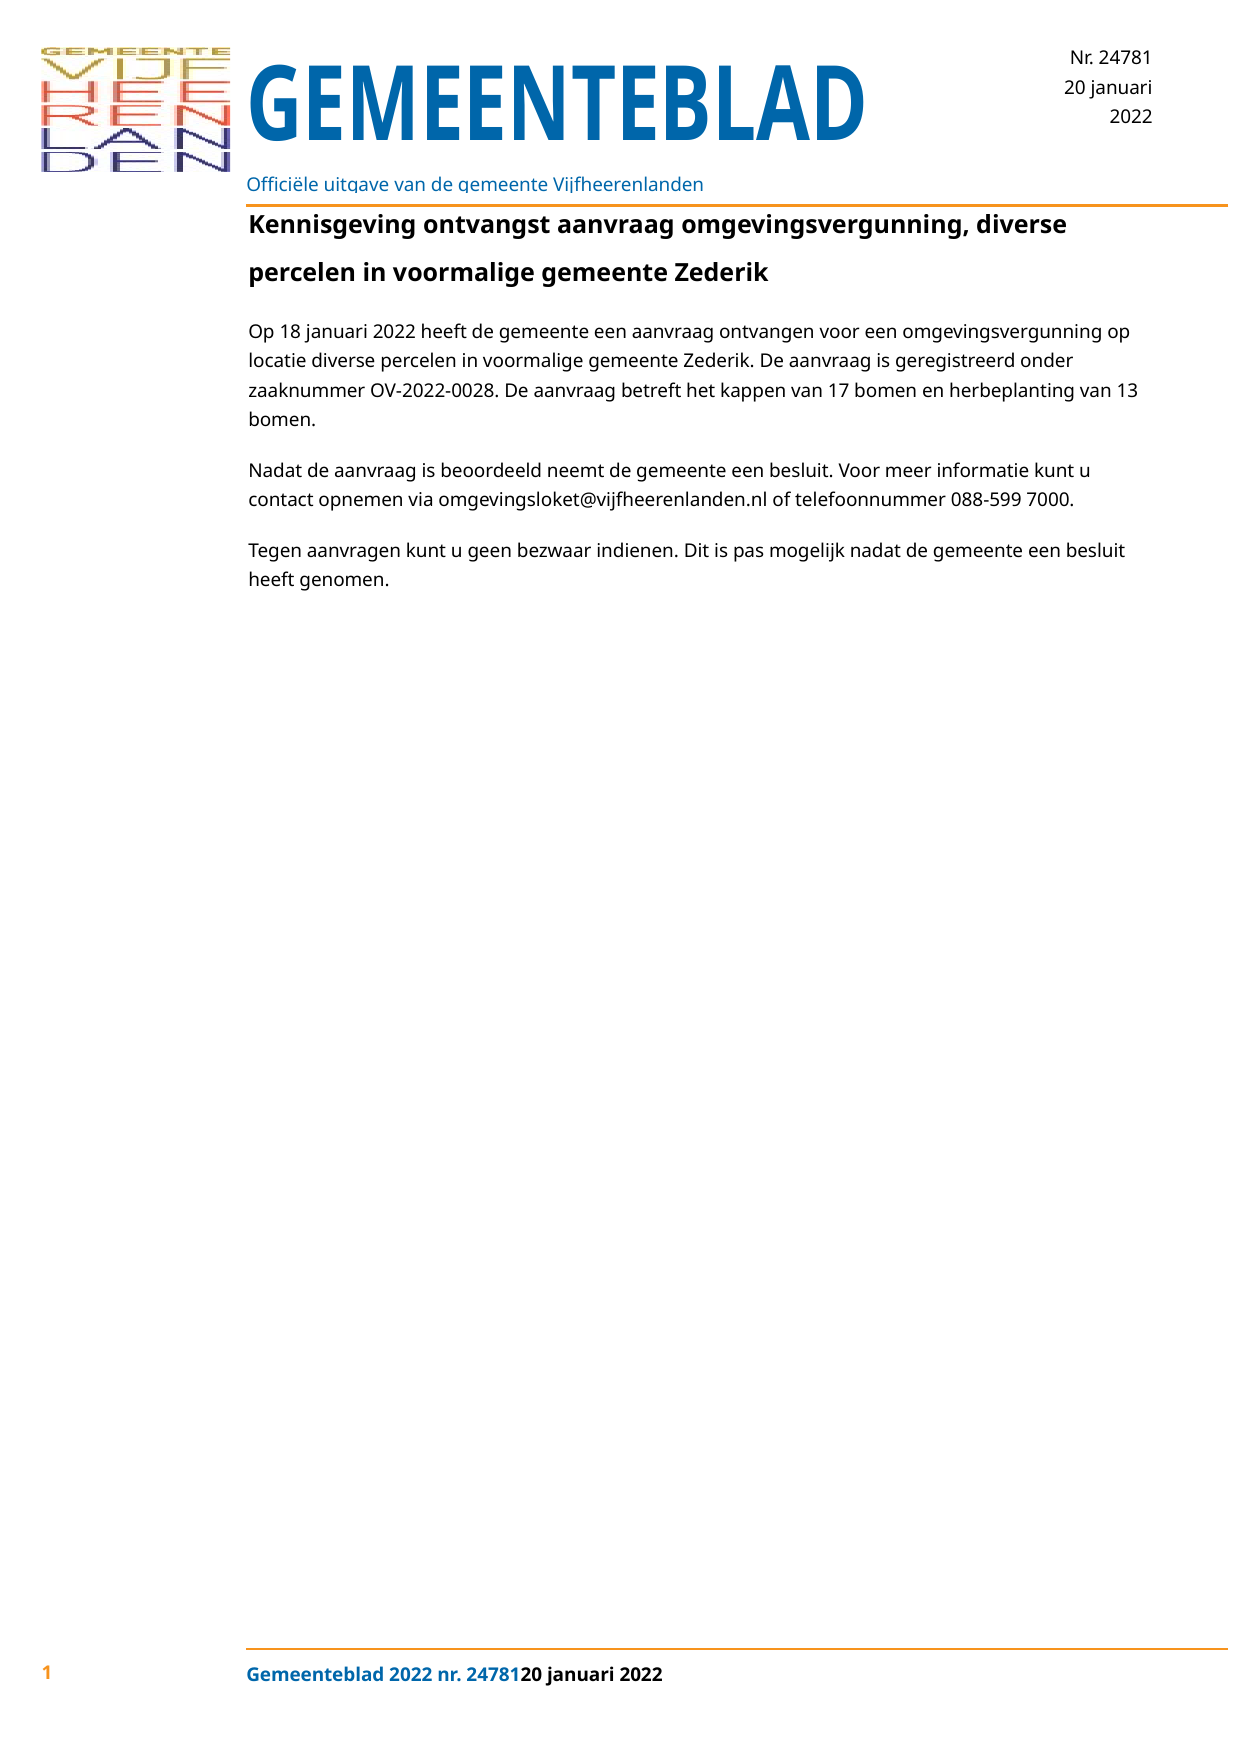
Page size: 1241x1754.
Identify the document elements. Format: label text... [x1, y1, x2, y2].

picture [41, 47, 231, 172]
text Op 18 januari 2022 heeft de gemeente een aanvraag ontvangen voor een omgevingsvergunning op locatie diverse percelen in voormalige gemeente Zederik. De aanvraag is geregistreerd onder zaaknummer OV-2022-0028. De aanvraag betreft het kappen van 17 bomen en herbeplanting van 13 bomen. [248, 318, 1152, 432]
text Nadat de aanvraag is beoordeeld neemt de gemeente een besluit. Voor meer informatie kunt u contact opnemen via omgevingsloket@vijfheerenlanden.nl of telefoonnummer 088-599 7000. [248, 457, 1152, 512]
text Tegen aanvragen kunt u geen bezwaar indienen. Dit is pas mogelijk nadat de gemeente een besluit heeft genomen. [248, 537, 1152, 592]
text Kennisgeving ontvangst aanvraag omgevingsvergunning, diverse percelen in voormalige gemeente Zederik [248, 207, 1152, 288]
